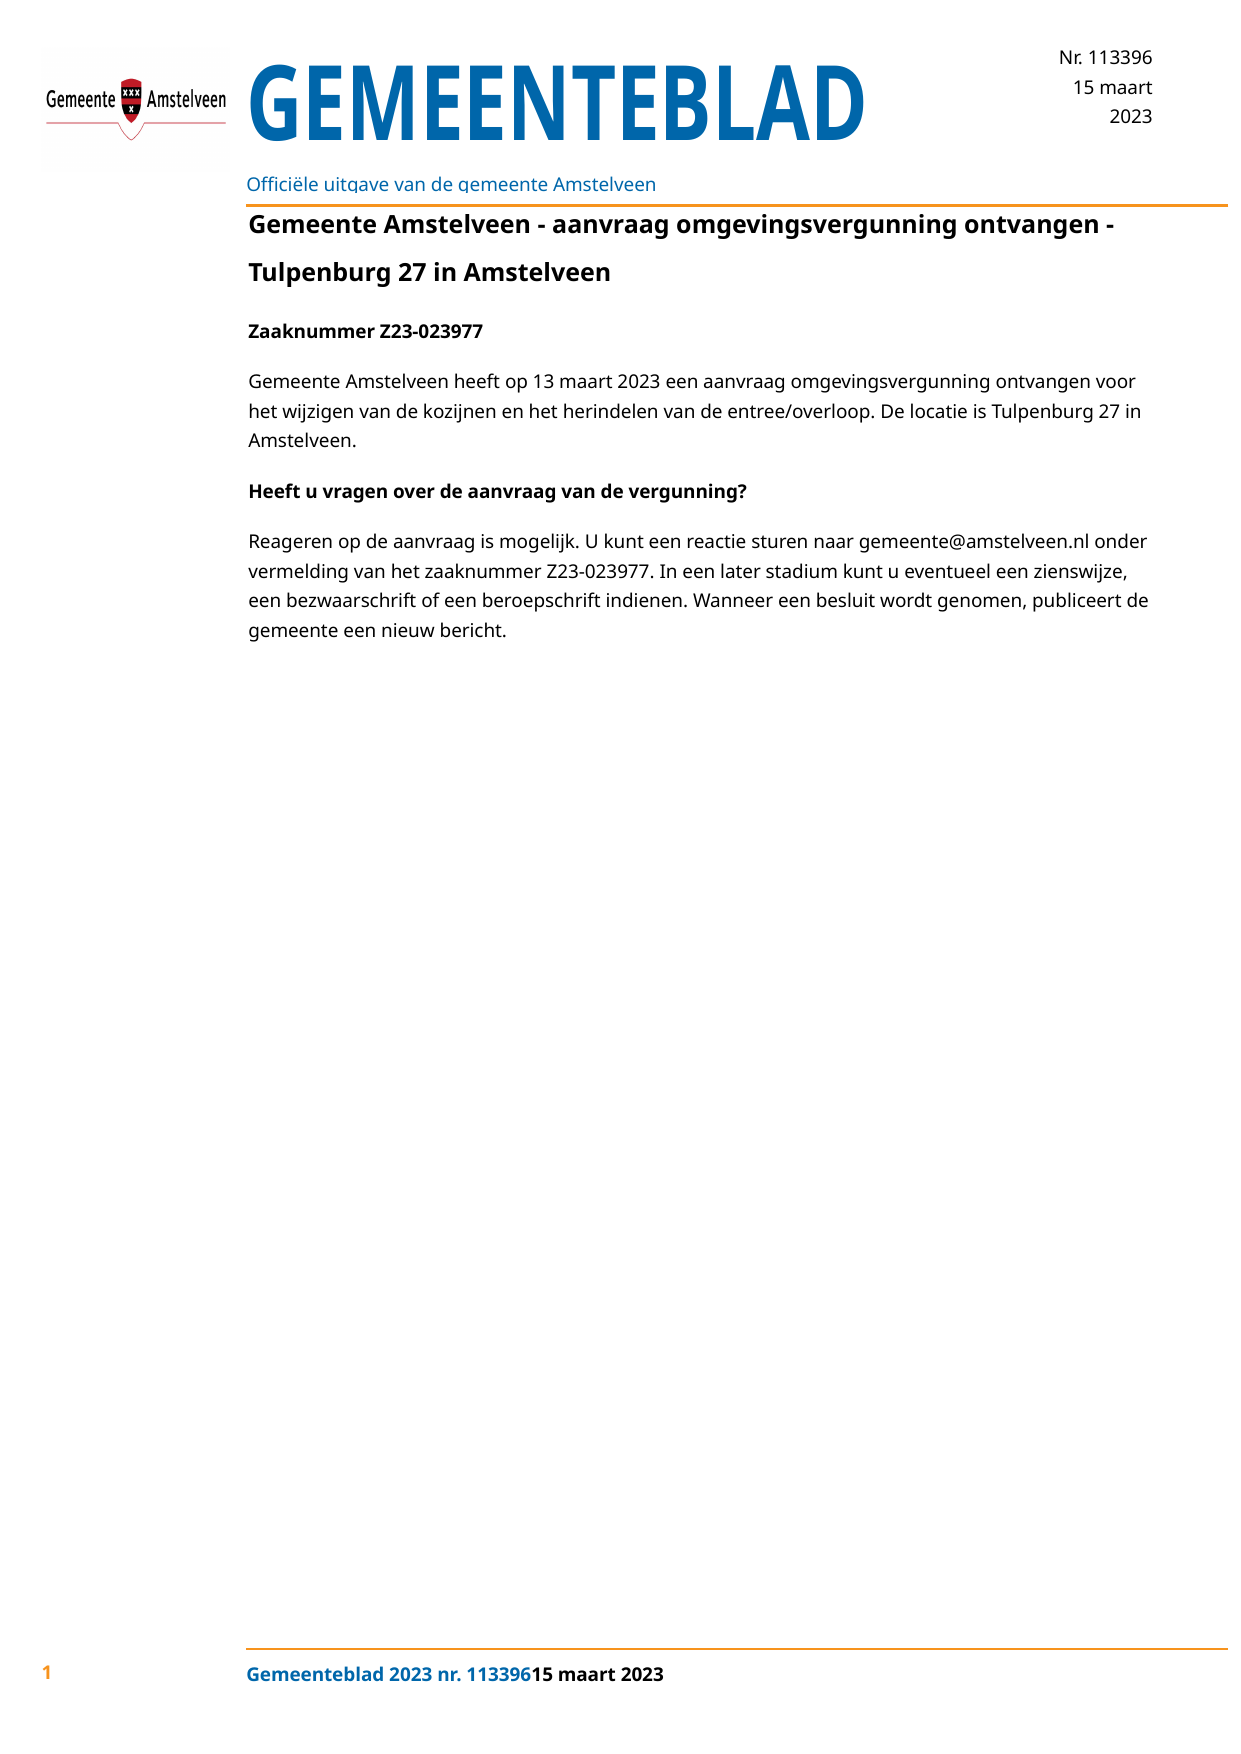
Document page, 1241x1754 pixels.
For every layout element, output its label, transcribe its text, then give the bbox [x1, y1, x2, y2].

picture [41, 47, 231, 172]
text Heeft u vragen over de aanvraag van de vergunning? [248, 478, 1152, 504]
text Reageren op de aanvraag is mogelijk. U kunt een reactie sturen naar gemeente@amstelveen.nl onder vermelding van het zaaknummer Z23-023977. In een later stadium kunt u eventueel een zienswijze, een bezwaarschrift of een beroepschrift indienen. Wanneer een besluit wordt genomen, publiceert de gemeente een nieuw bericht. [248, 528, 1152, 643]
text Zaaknummer Z23-023977 [248, 318, 1152, 344]
text Gemeente Amstelveen heeft op 13 maart 2023 een aanvraag omgevingsvergunning ontvangen voor het wijzigen van de kozijnen en het herindelen van de entree/overloop. De locatie is Tulpenburg 27 in Amstelveen. [248, 368, 1152, 453]
text Gemeente Amstelveen - aanvraag omgevingsvergunning ontvangen - Tulpenburg 27 in Amstelveen [248, 207, 1152, 288]
